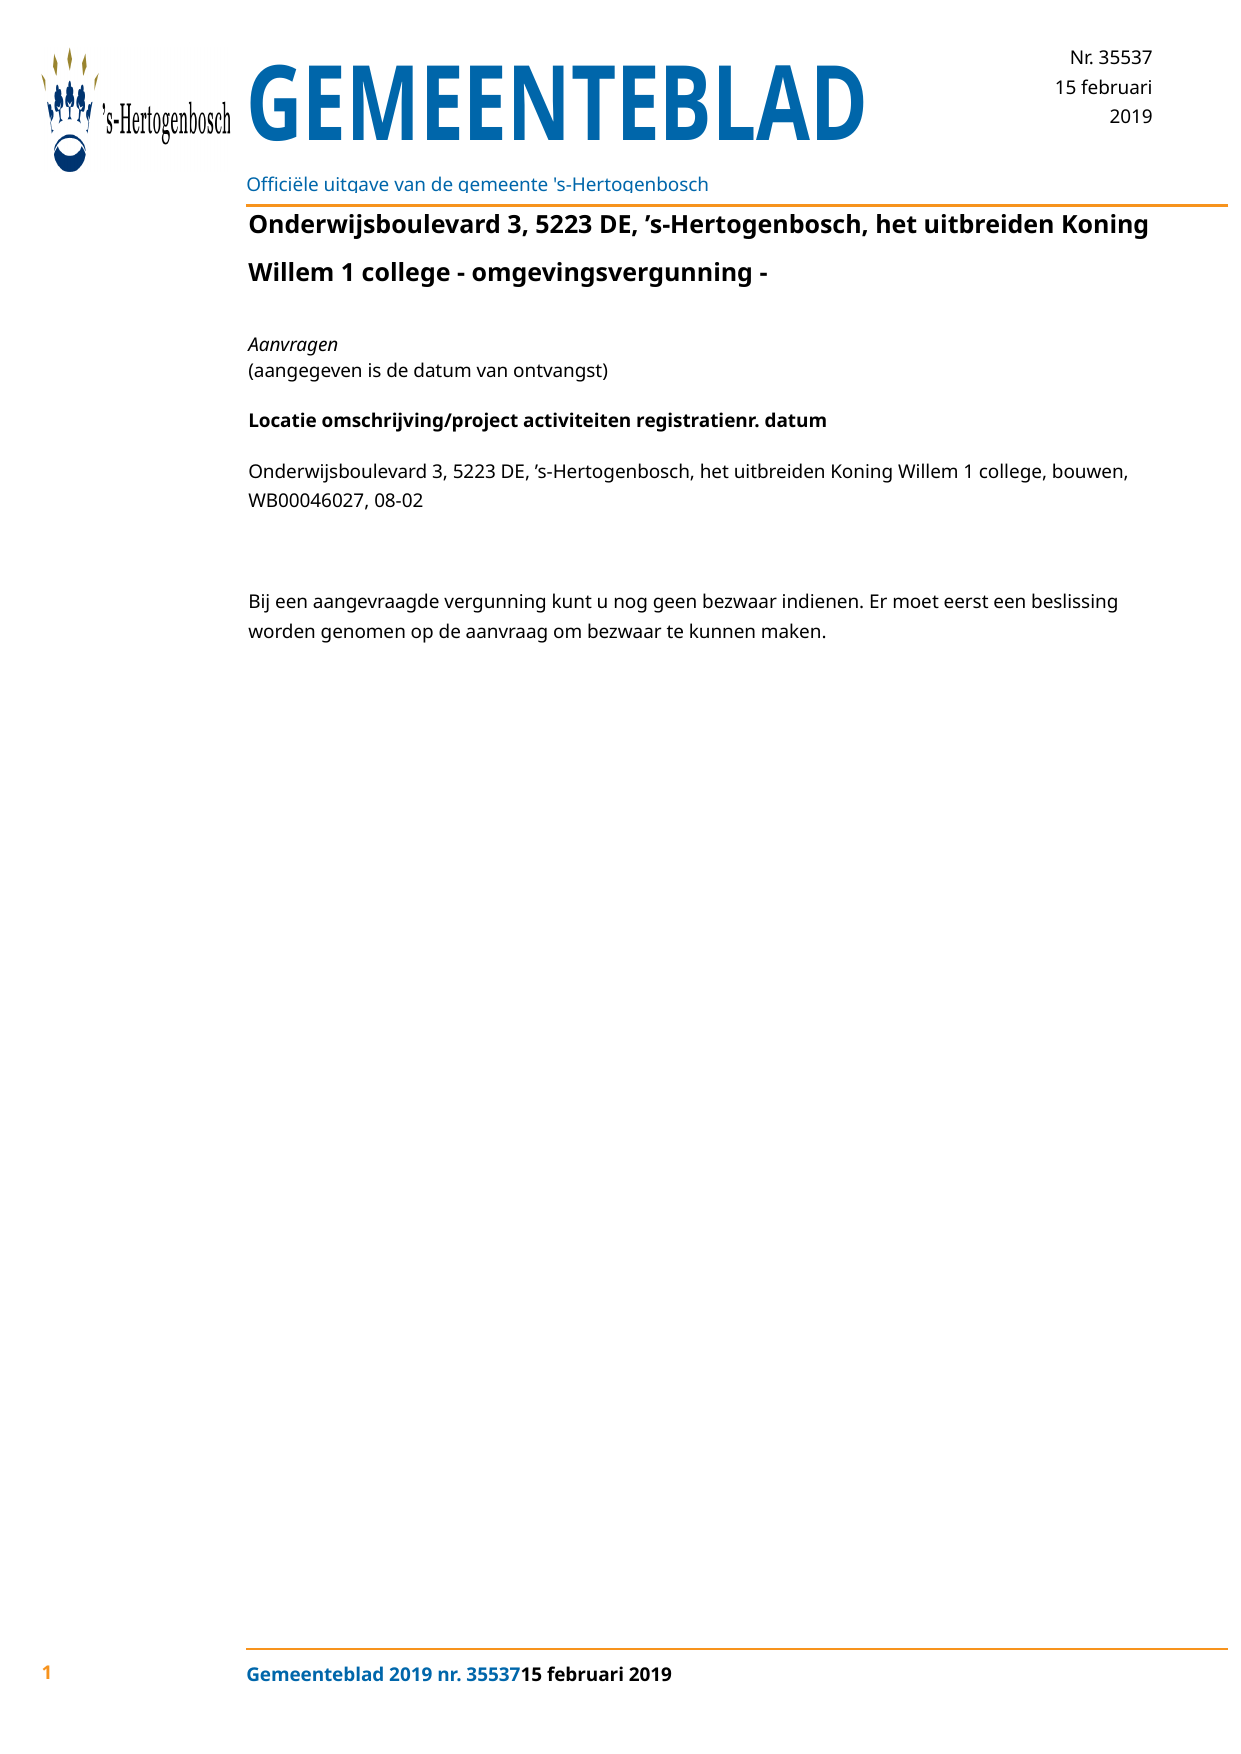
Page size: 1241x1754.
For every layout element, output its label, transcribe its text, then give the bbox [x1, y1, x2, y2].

text Bij een aangevraagde vergunning kunt u nog geen bezwaar indienen. Er moet eerst een beslissing worden genomen op de aanvraag om bezwaar te kunnen maken. [248, 588, 1152, 644]
picture [41, 47, 231, 172]
text Locatie omschrijving/project activiteiten registratienr. datum [248, 408, 1152, 433]
text Onderwijsboulevard 3, 5223 DE, ’s-Hertogenbosch, het uitbreiden Koning Willem 1 college, bouwen, WB00046027, 08-02 [248, 458, 1152, 513]
text Aanvragen [248, 331, 1152, 357]
text Onderwijsboulevard 3, 5223 DE, ’s-Hertogenbosch, het uitbreiden Koning Willem 1 college - omgevingsvergunning - [248, 207, 1152, 288]
text (aangegeven is de datum van ontvangst) [248, 357, 1152, 383]
